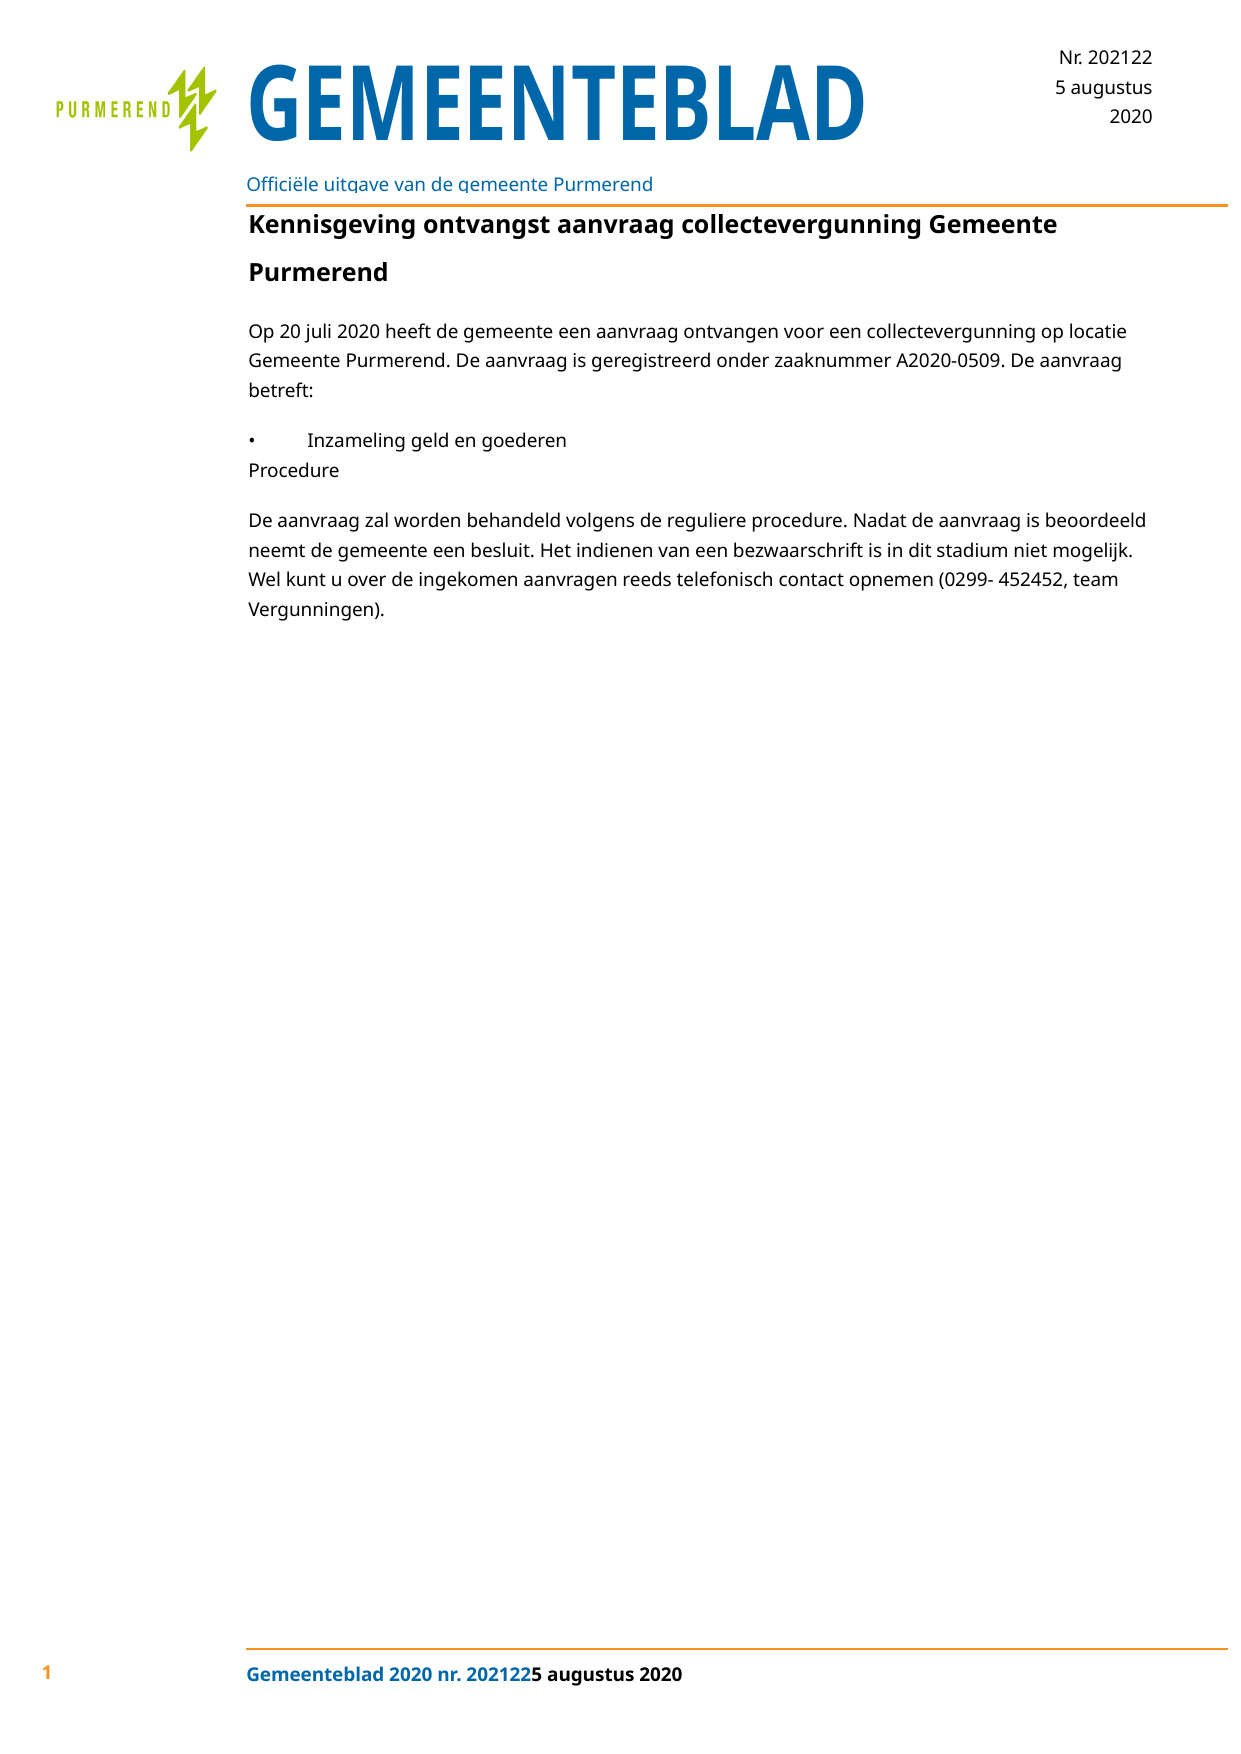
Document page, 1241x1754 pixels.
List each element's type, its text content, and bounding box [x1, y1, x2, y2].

text Kennisgeving ontvangst aanvraag collectevergunning Gemeente Purmerend [248, 207, 1152, 288]
list Inzameling geld en goederen [248, 427, 1152, 453]
text De aanvraag zal worden behandeld volgens de reguliere procedure. Nadat de aanvraag is beoordeeld neemt de gemeente een besluit. Het indienen van een bezwaarschrift is in dit stadium niet mogelijk. Wel kunt u over de ingekomen aanvragen reeds telefonisch contact opnemen (0299- 452452, team Vergunningen). [248, 507, 1152, 622]
text Procedure [248, 457, 1152, 483]
picture [41, 47, 231, 172]
text Op 20 juli 2020 heeft de gemeente een aanvraag ontvangen voor een collectevergunning op locatie Gemeente Purmerend. De aanvraag is geregistreerd onder zaaknummer A2020-0509. De aanvraag betreft: [248, 318, 1152, 403]
